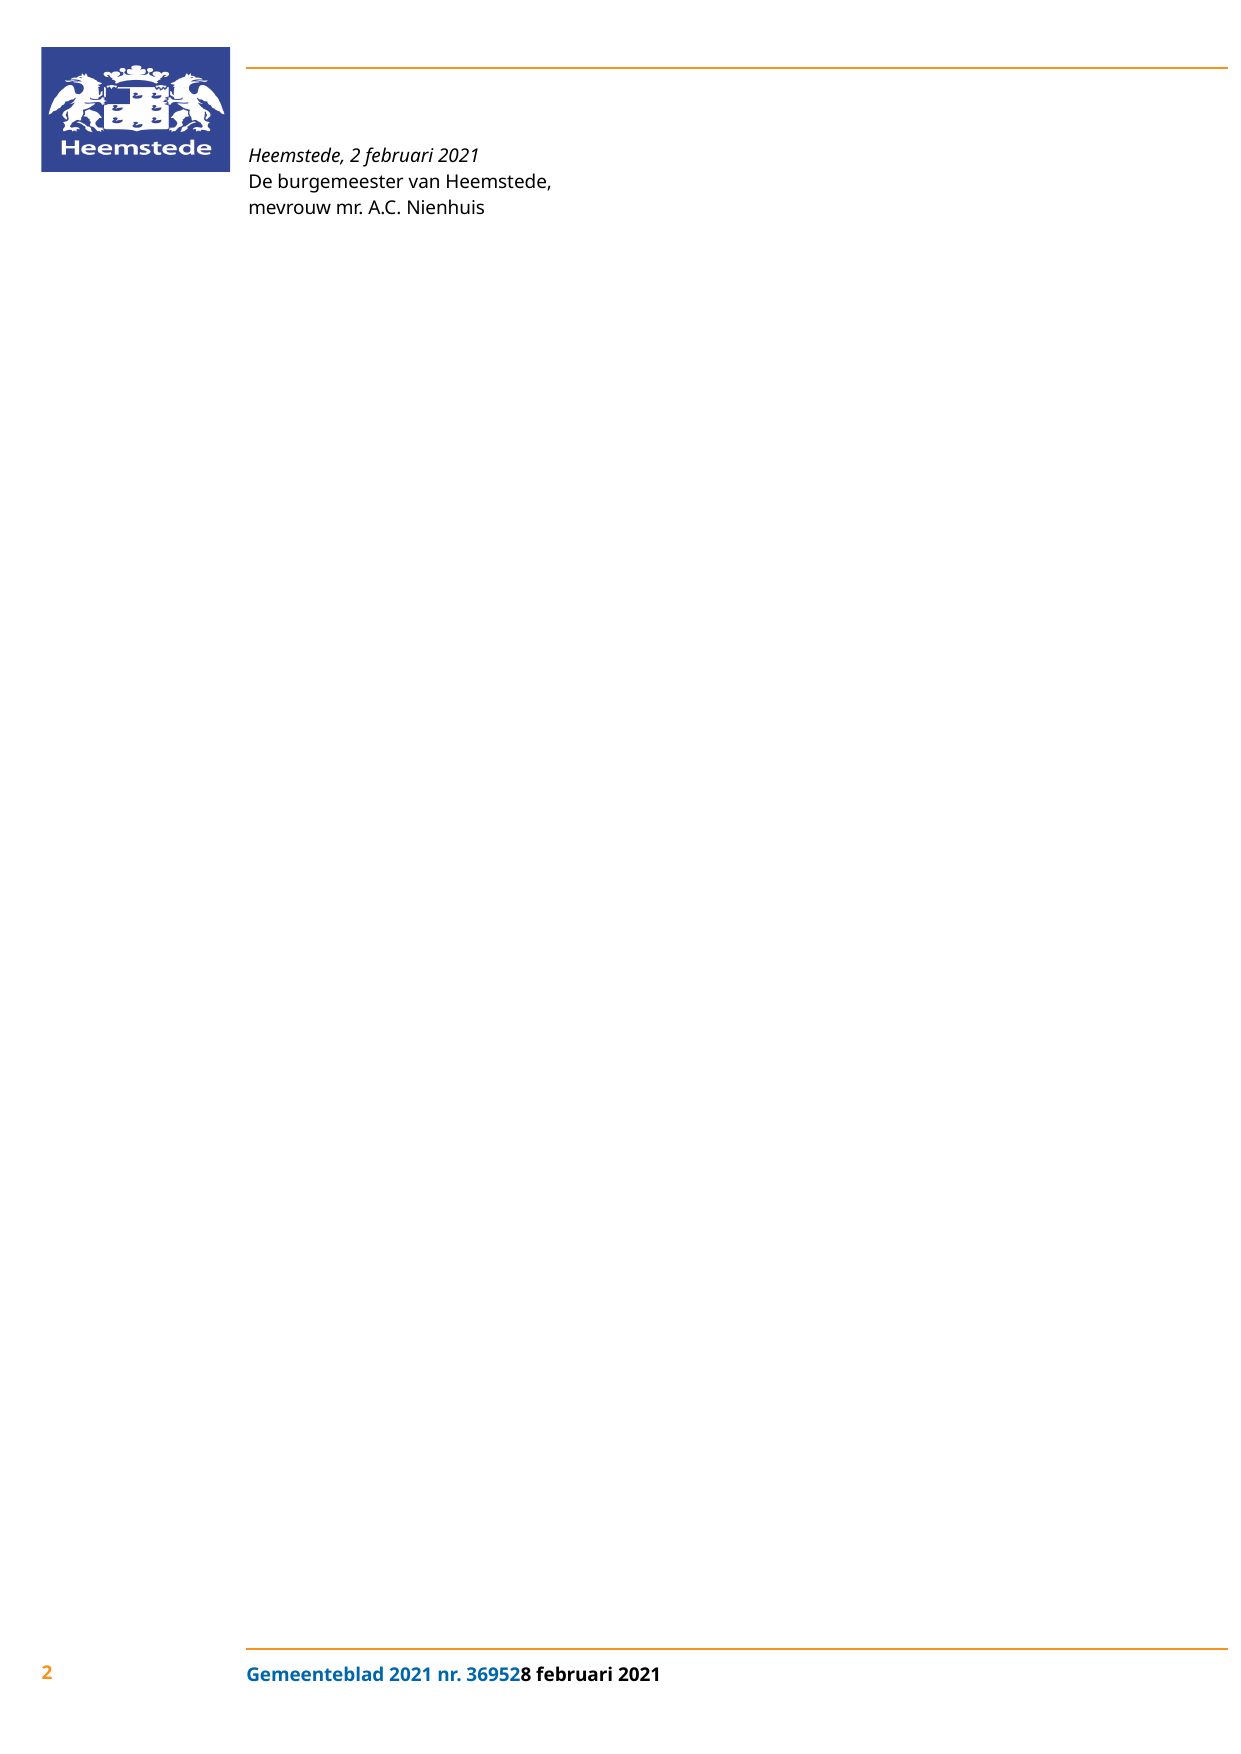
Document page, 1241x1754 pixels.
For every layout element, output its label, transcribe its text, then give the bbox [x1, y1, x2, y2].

text De burgemeester van Heemstede, [248, 168, 1152, 194]
picture [41, 47, 231, 172]
text mevrouw mr. A.C. Nienhuis [248, 194, 1152, 220]
text Heemstede, 2 februari 2021 [248, 143, 1152, 168]
